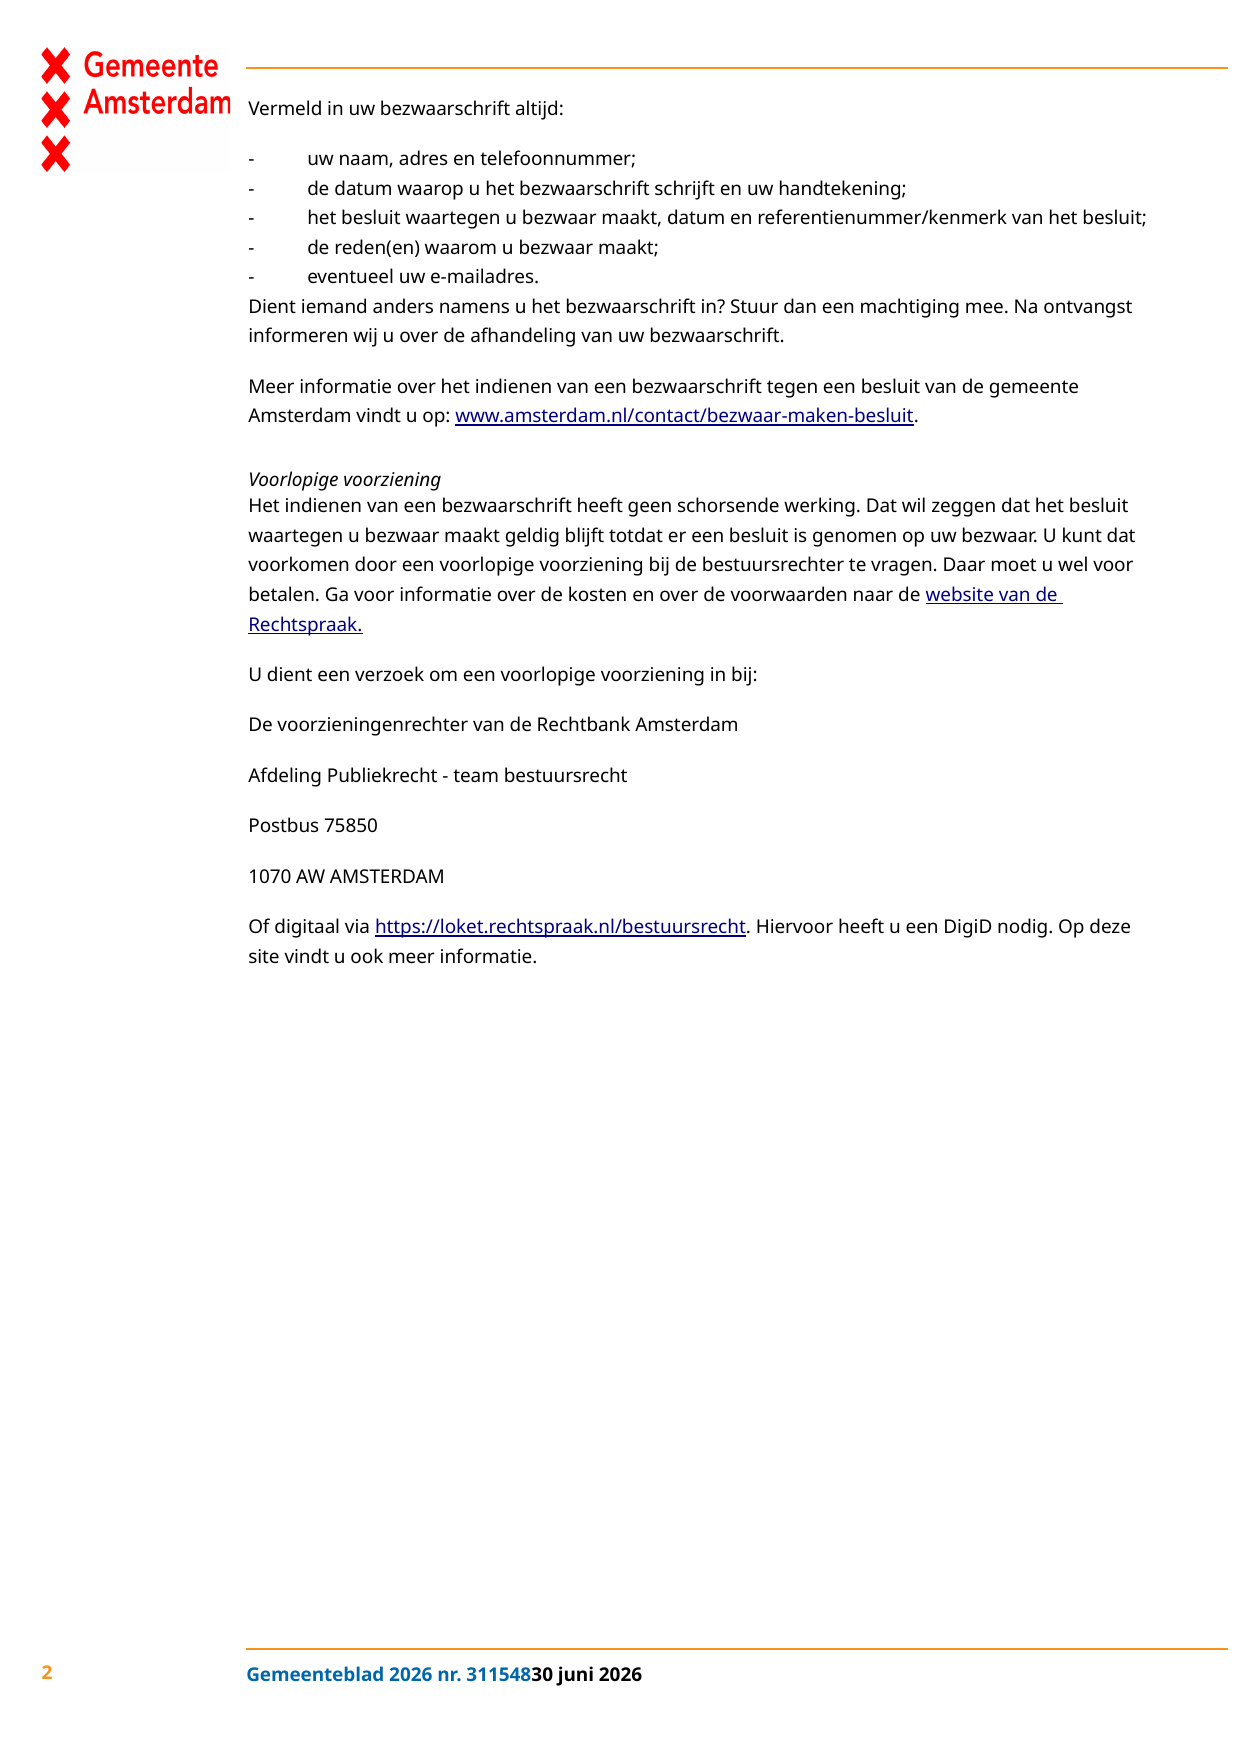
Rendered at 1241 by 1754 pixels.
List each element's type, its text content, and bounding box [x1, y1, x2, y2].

text Afdeling Publiekrecht - team bestuursrecht [248, 762, 1152, 788]
text Dient iemand anders namens u het bezwaarschrift in? Stuur dan een machtiging mee. Na ontvangst informeren wij u over de afhandeling van uw bezwaarschrift. [248, 293, 1152, 348]
text Postbus 75850 [248, 812, 1152, 838]
text Het indienen van een bezwaarschrift heeft geen schorsende werking. Dat wil zeggen dat het besluit waartegen u bezwaar maakt geldig blijft totdat er een besluit is genomen op uw bezwaar. U kunt dat voorkomen door een voorlopige voorziening bij de bestuursrechter te vragen. Daar moet u wel voor betalen. Ga voor informatie over de kosten en over de voorwaarden naar de website van de Rechtspraak. [248, 492, 1152, 636]
picture [41, 47, 231, 172]
text U dient een verzoek om een voorlopige voorziening in bij: [248, 661, 1152, 687]
text De voorzieningenrechter van de Rechtbank Amsterdam [248, 712, 1152, 737]
text Voorlopige voorziening [248, 467, 1152, 492]
list het besluit waartegen u bezwaar maakt, datum en referentienummer/kenmerk van het besluit; [248, 204, 1152, 230]
text Of digitaal via https://loket.rechtspraak.nl/bestuursrecht. Hiervoor heeft u een DigiD nodig. Op deze site vindt u ook meer informatie. [248, 913, 1152, 968]
list de datum waarop u het bezwaarschrift schrijft en uw handtekening; [248, 175, 1152, 201]
list eventueel uw e-mailadres. [248, 263, 1152, 289]
list de reden(en) waarom u bezwaar maakt; [248, 234, 1152, 260]
list uw naam, adres en telefoonnummer; [248, 145, 1152, 171]
text 1070 AW AMSTERDAM [248, 863, 1152, 888]
text Meer informatie over het indienen van een bezwaarschrift tegen een besluit van de gemeente Amsterdam vindt u op: www.amsterdam.nl/contact/bezwaar-maken-besluit. [248, 373, 1152, 428]
text Vermeld in uw bezwaarschrift altijd: [248, 95, 1152, 121]
